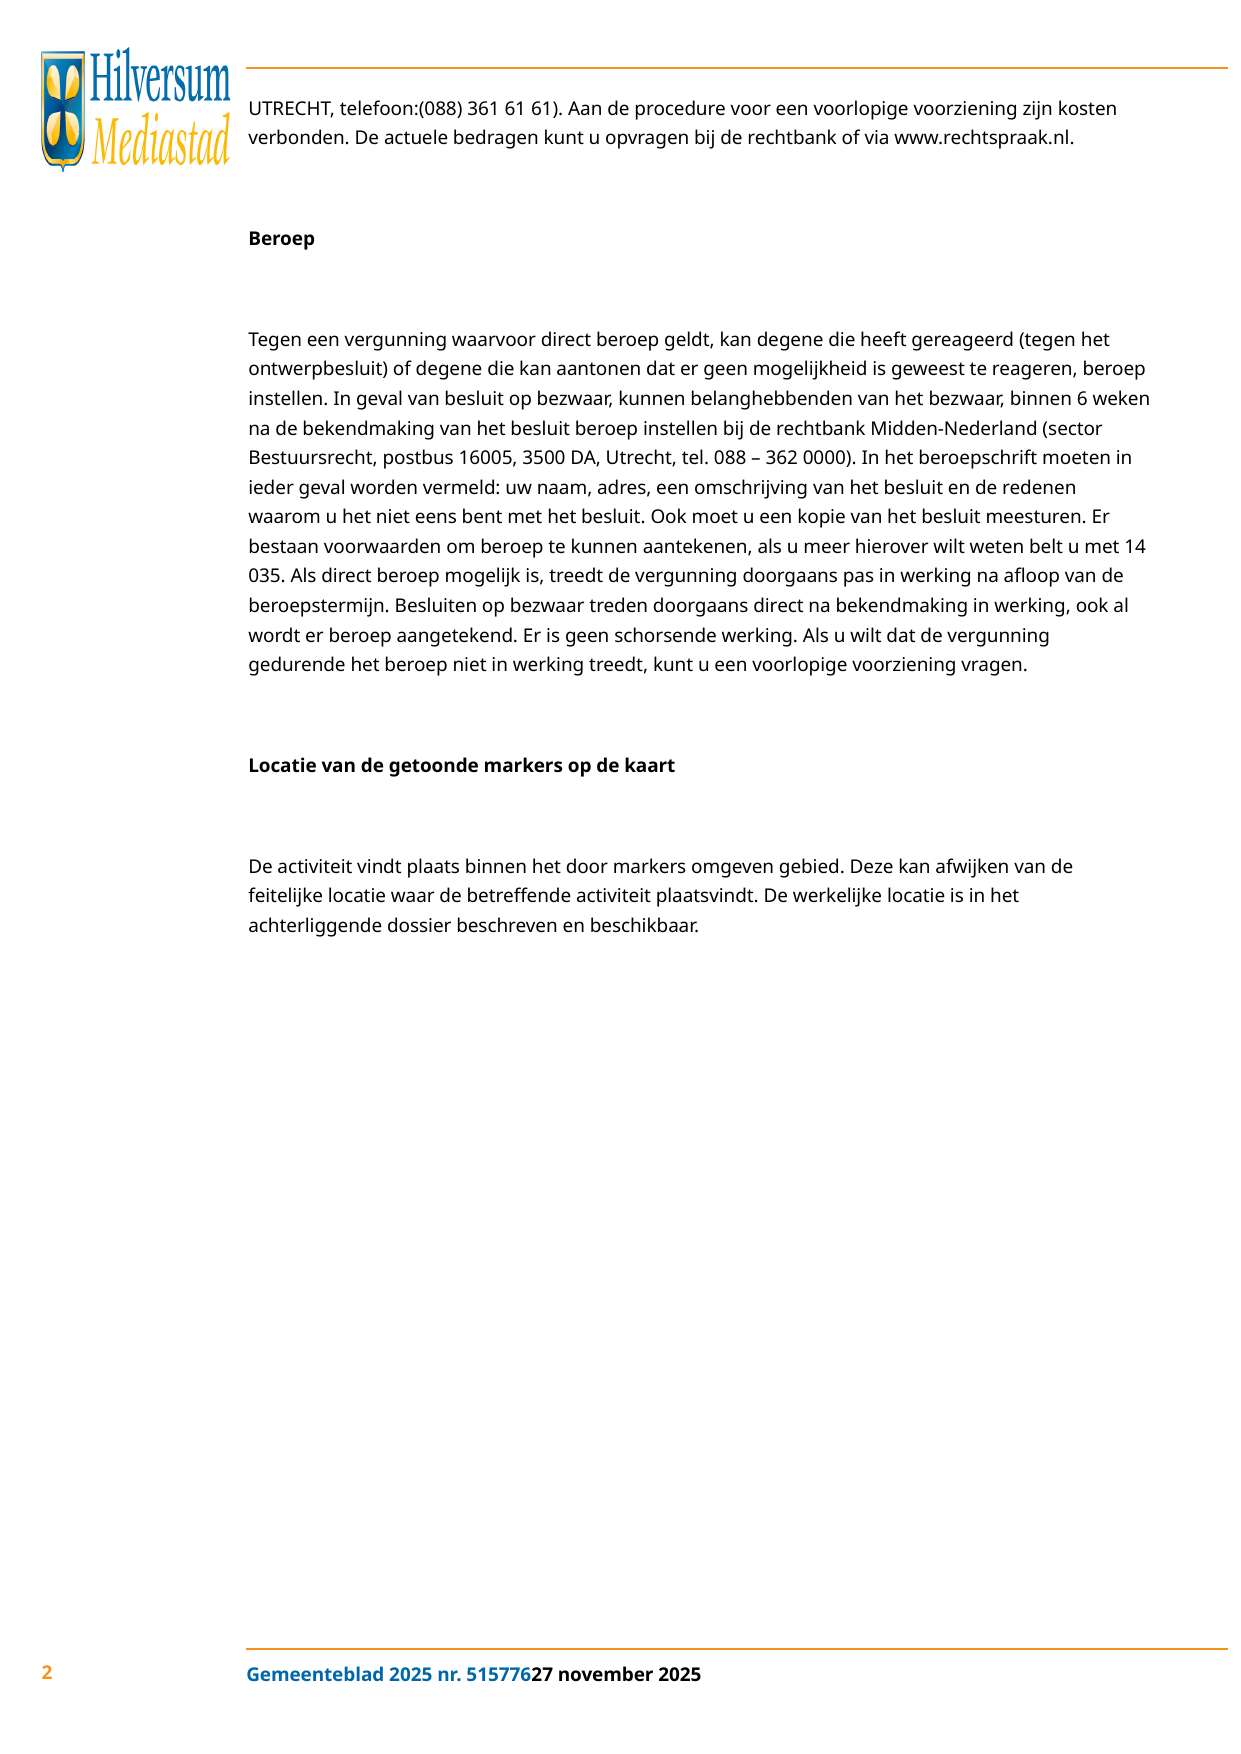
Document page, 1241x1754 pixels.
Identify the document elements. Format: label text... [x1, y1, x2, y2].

text Tegen een vergunning waarvoor direct beroep geldt, kan degene die heeft gereageerd (tegen het ontwerpbesluit) of degene die kan aantonen dat er geen mogelijkheid is geweest te reageren, beroep instellen. In geval van besluit op bezwaar, kunnen belanghebbenden van het bezwaar, binnen 6 weken na de bekendmaking van het besluit beroep instellen bij de rechtbank Midden-Nederland (sector Bestuursrecht, postbus 16005, 3500 DA, Utrecht, tel. 088 – 362 0000). In het beroepschrift moeten in ieder geval worden vermeld: uw naam, adres, een omschrijving van het besluit en de redenen waarom u het niet eens bent met het besluit. Ook moet u een kopie van het besluit meesturen. Er bestaan voorwaarden om beroep te kunnen aantekenen, als u meer hierover wilt weten belt u met 14 035. Als direct beroep mogelijk is, treedt de vergunning doorgaans pas in werking na afloop van de beroepstermijn. Besluiten op bezwaar treden doorgaans direct na bekendmaking in werking, ook al wordt er beroep aangetekend. Er is geen schorsende werking. Als u wilt dat de vergunning gedurende het beroep niet in werking treedt, kunt u een voorlopige voorziening vragen. [248, 326, 1152, 677]
picture [41, 47, 231, 172]
text UTRECHT, telefoon:(088) 361 61 61). Aan de procedure voor een voorlopige voorziening zijn kosten verbonden. De actuele bedragen kunt u opvragen bij de rechtbank of via www.rechtspraak.nl. [248, 95, 1152, 150]
text Locatie van de getoonde markers op de kaart [248, 752, 1152, 778]
text Beroep [248, 225, 1152, 251]
text De activiteit vindt plaats binnen het door markers omgeven gebied. Deze kan afwijken van de feitelijke locatie waar de betreffende activiteit plaatsvindt. De werkelijke locatie is in het achterliggende dossier beschreven en beschikbaar. [248, 853, 1152, 938]
